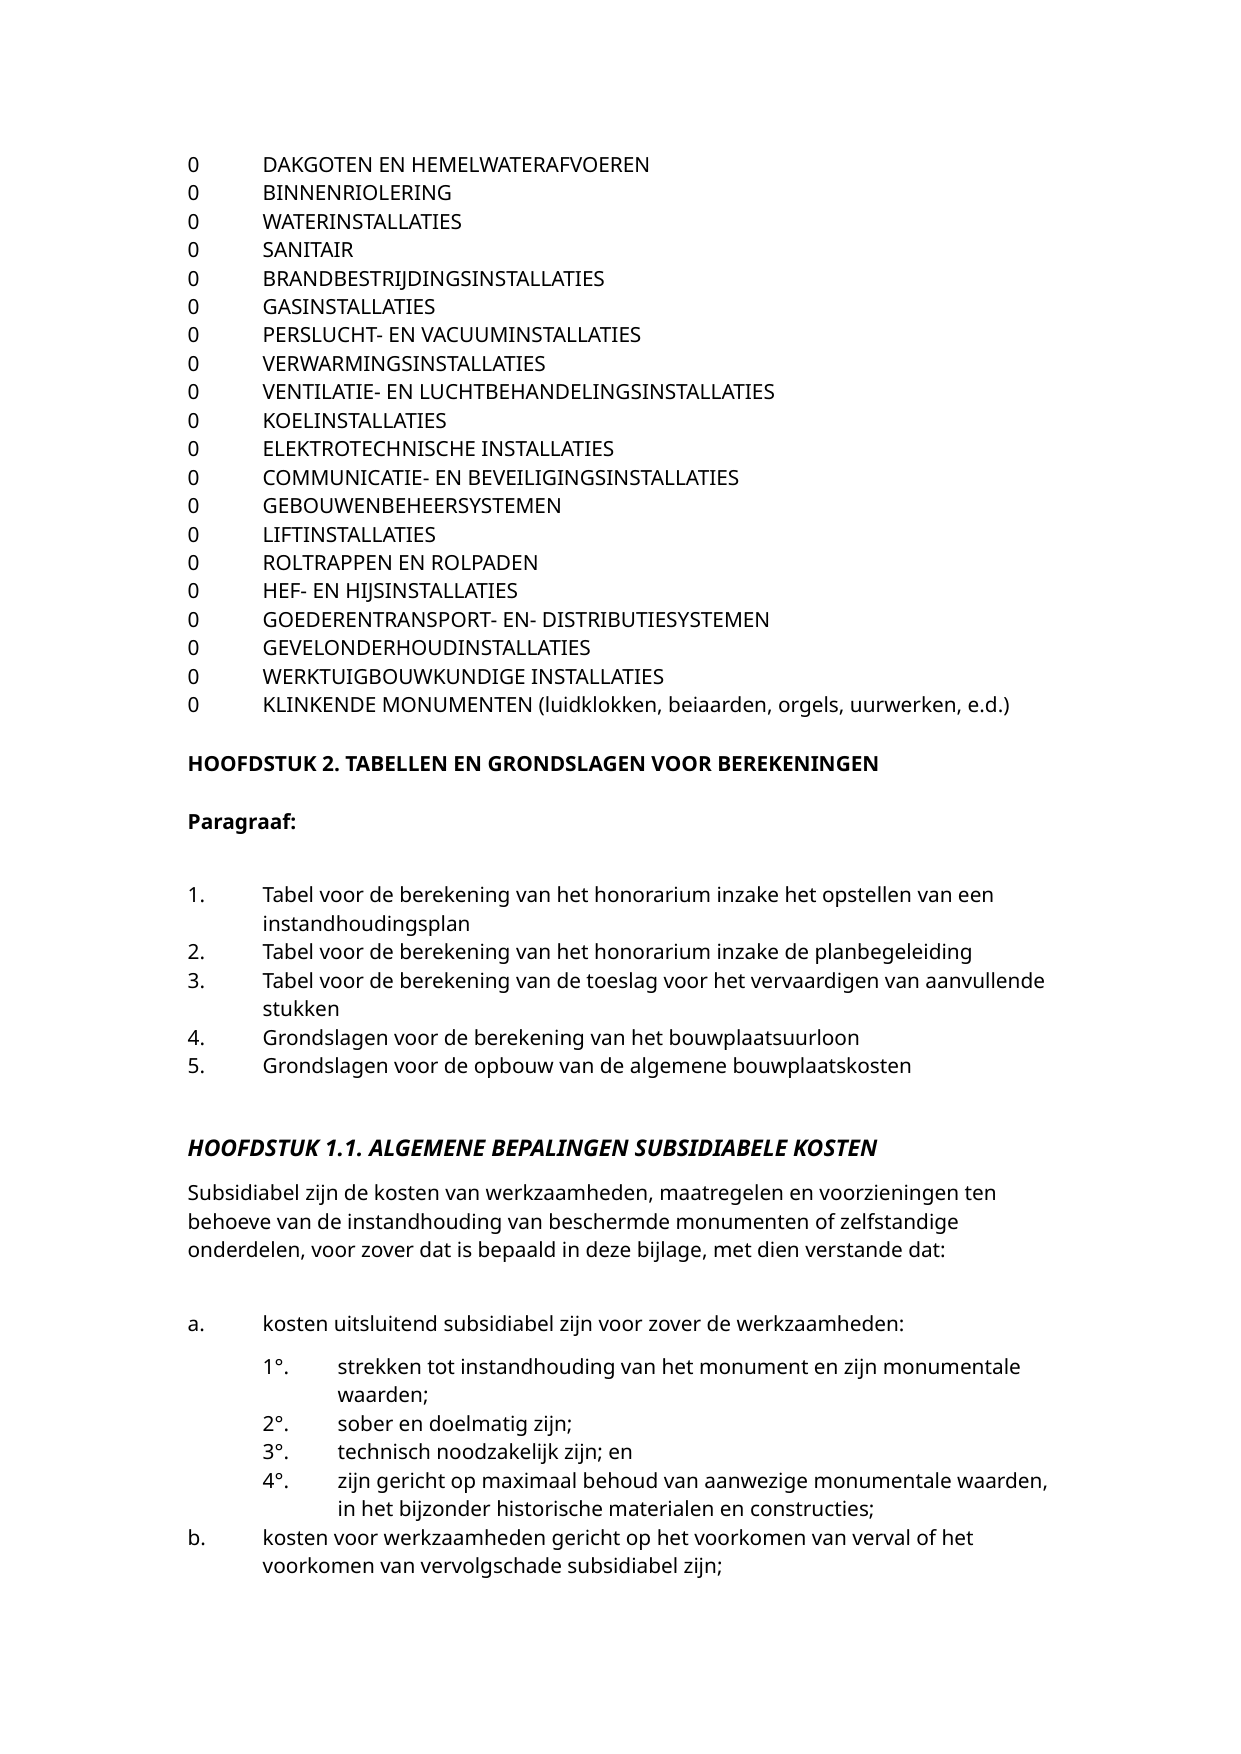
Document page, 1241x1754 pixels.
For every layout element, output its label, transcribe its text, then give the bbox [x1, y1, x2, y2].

list LIFTINSTALLATIES [187, 520, 1053, 548]
list GOEDERENTRANSPORT- EN- DISTRIBUTIESYSTEMEN [187, 605, 1053, 633]
list BINNENRIOLERING [187, 178, 1053, 207]
list VERWARMINGSINSTALLATIES [187, 349, 1053, 377]
list Grondslagen voor de opbouw van de algemene bouwplaatskosten [187, 1051, 1053, 1080]
list KOELINSTALLATIES [187, 406, 1053, 434]
list ELEKTROTECHNISCHE INSTALLATIES [187, 434, 1053, 463]
list Tabel voor de berekening van het honorarium inzake het opstellen van een instandhoudingsplan [187, 881, 1053, 937]
list ROLTRAPPEN EN ROLPADEN [187, 548, 1053, 577]
list GEVELONDERHOUDINSTALLATIES [187, 633, 1053, 662]
list Tabel voor de berekening van de toeslag voor het vervaardigen van aanvullende stukken [187, 966, 1053, 1023]
list VENTILATIE- EN LUCHTBEHANDELINGSINSTALLATIES [187, 377, 1053, 406]
list WATERINSTALLATIES [187, 207, 1053, 235]
list zijn gericht op maximaal behoud van aanwezige monumentale waarden, in het bijzonder historische materialen en constructies; [262, 1466, 1053, 1523]
subtitle HOOFDSTUK 1.1. ALGEMENE BEPALINGEN SUBSIDIABELE KOSTEN [187, 1132, 1053, 1163]
list DAKGOTEN EN HEMELWATERAFVOEREN [187, 150, 1053, 178]
list KLINKENDE MONUMENTEN (luidklokken, beiaarden, orgels, uurwerken, e.d.) [187, 690, 1053, 719]
list GASINSTALLATIES [187, 292, 1053, 321]
list kosten voor werkzaamheden gericht op het voorkomen van verval of het voorkomen van vervolgschade subsidiabel zijn; [187, 1523, 1053, 1580]
list Grondslagen voor de berekening van het bouwplaatsuurloon [187, 1023, 1053, 1051]
list GEBOUWENBEHEERSYSTEMEN [187, 491, 1053, 520]
list Tabel voor de berekening van het honorarium inzake de planbegeleiding [187, 937, 1053, 966]
text HOOFDSTUK 2. TABELLEN EN GRONDSLAGEN VOOR BEREKENINGEN [187, 749, 1053, 777]
list BRANDBESTRIJDINGSINSTALLATIES [187, 264, 1053, 292]
list WERKTUIGBOUWKUNDIGE INSTALLATIES [187, 662, 1053, 690]
list kosten uitsluitend subsidiabel zijn voor zover de werkzaamheden: [187, 1309, 1053, 1337]
list PERSLUCHT- EN VACUUMINSTALLATIES [187, 321, 1053, 349]
list HEF- EN HIJSINSTALLATIES [187, 577, 1053, 605]
list strekken tot instandhouding van het monument en zijn monumentale waarden; [262, 1352, 1053, 1409]
text Subsidiabel zijn de kosten van werkzaamheden, maatregelen en voorzieningen ten behoeve van de instandhouding van beschermde monumenten of zelfstandige onderdelen, voor zover dat is bepaald in deze bijlage, met dien verstande dat: [187, 1178, 1053, 1264]
list technisch noodzakelijk zijn; en [262, 1437, 1053, 1466]
list COMMUNICATIE- EN BEVEILIGINGSINSTALLATIES [187, 463, 1053, 491]
list sober en doelmatig zijn; [262, 1409, 1053, 1437]
list SANITAIR [187, 235, 1053, 264]
text Paragraaf: [187, 807, 1053, 836]
